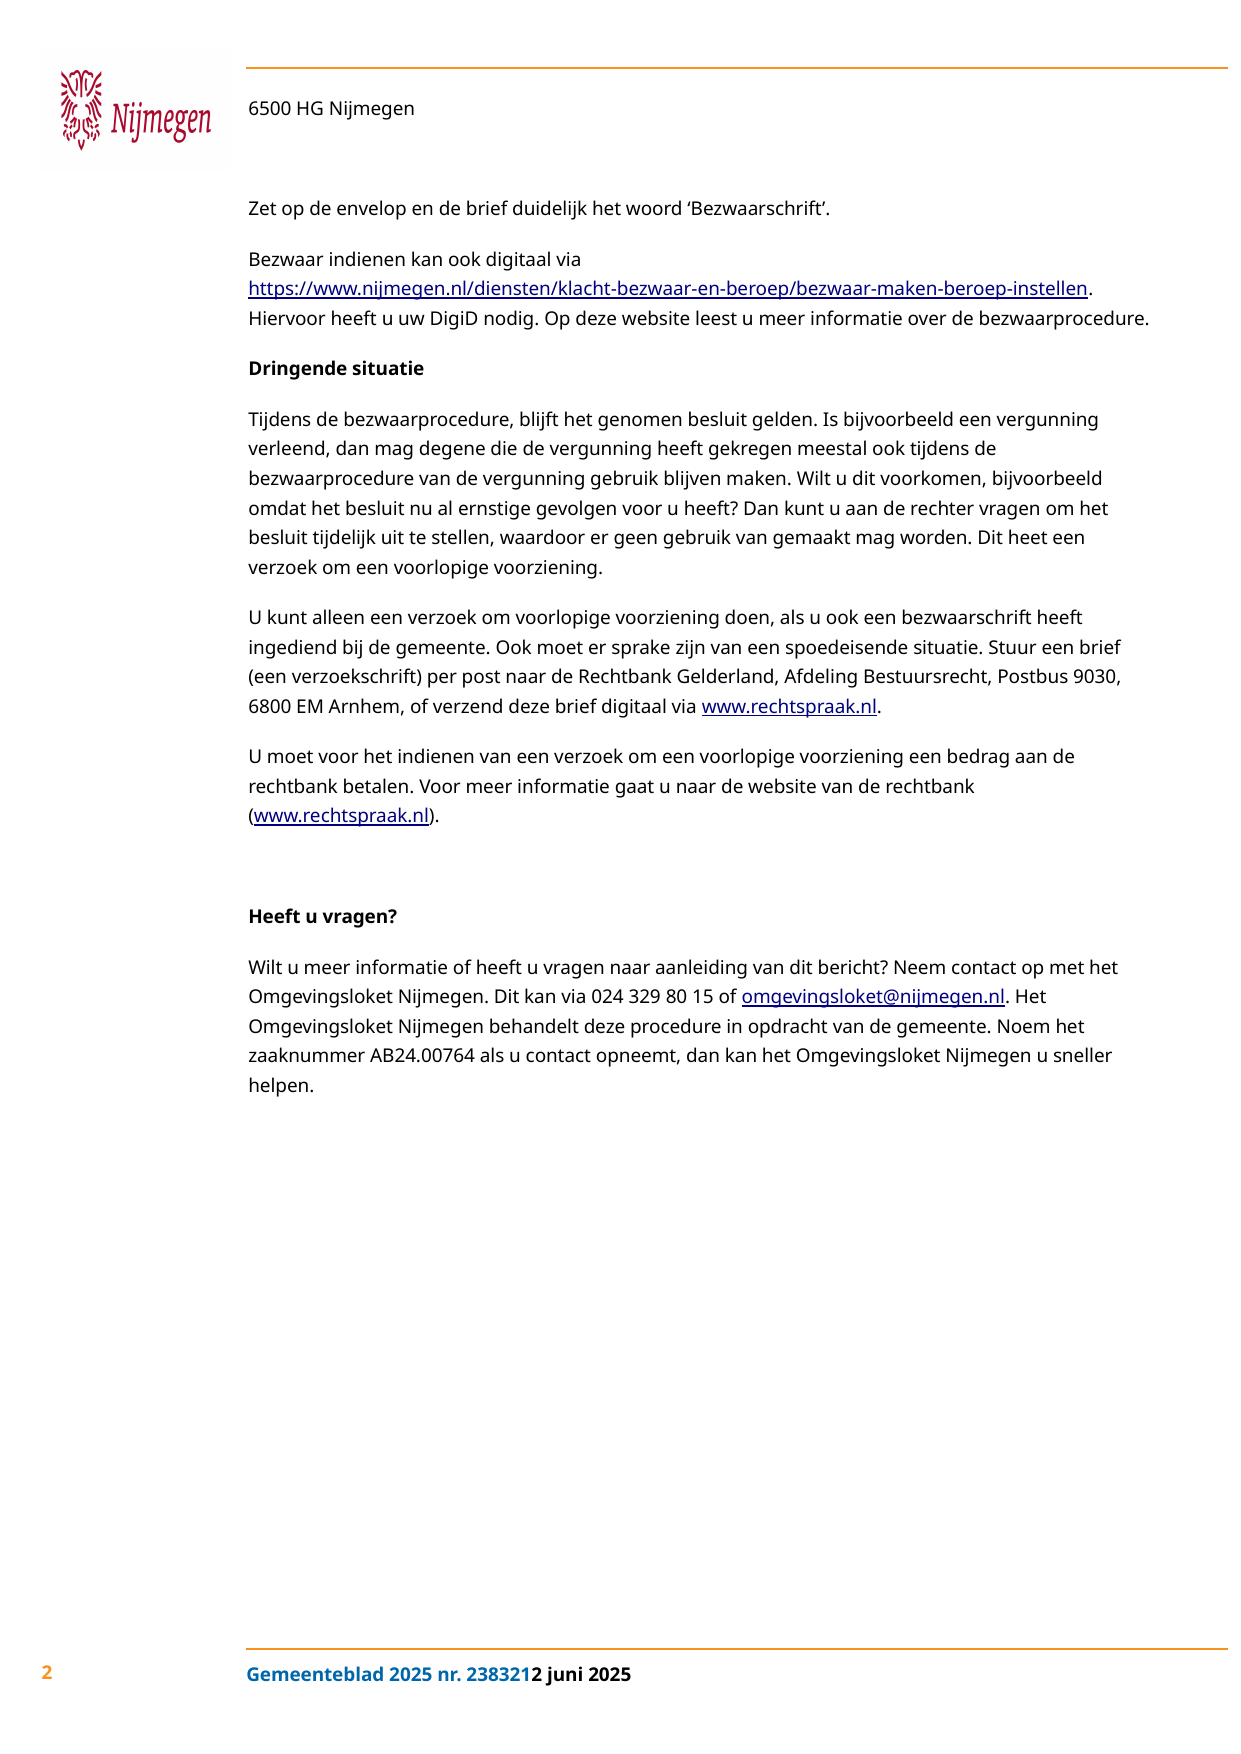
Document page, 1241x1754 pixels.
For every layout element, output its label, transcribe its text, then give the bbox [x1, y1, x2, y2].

text Zet op de envelop en de brief duidelijk het woord ‘Bezwaarschrift’. [248, 196, 1152, 221]
text Heeft u vragen? [248, 903, 1152, 929]
text Tijdens de bezwaarprocedure, blijft het genomen besluit gelden. Is bijvoorbeeld een vergunning verleend, dan mag degene die de vergunning heeft gekregen meestal ook tijdens de bezwaarprocedure van de vergunning gebruik blijven maken. Wilt u dit voorkomen, bijvoorbeeld omdat het besluit nu al ernstige gevolgen voor u heeft? Dan kunt u aan de rechter vragen om het besluit tijdelijk uit te stellen, waardoor er geen gebruik van gemaakt mag worden. Dit heet een verzoek om een voorlopige voorziening. [248, 406, 1152, 580]
text U moet voor het indienen van een verzoek om een voorlopige voorziening een bedrag aan de rechtbank betalen. Voor meer informatie gaat u naar de website van de rechtbank (www.rechtspraak.nl). [248, 743, 1152, 828]
picture [41, 47, 231, 172]
text U kunt alleen een verzoek om voorlopige voorziening doen, als u ook een bezwaarschrift heeft ingediend bij de gemeente. Ook moet er sprake zijn van een spoedeisende situatie. Stuur een brief (een verzoekschrift) per post naar de Rechtbank Gelderland, Afdeling Bestuursrecht, Postbus 9030, 6800 EM Arnhem, of verzend deze brief digitaal via www.rechtspraak.nl. [248, 604, 1152, 719]
text 6500 HG Nijmegen [248, 95, 1152, 121]
text Bezwaar indienen kan ook digitaal via https://www.nijmegen.nl/diensten/klacht-bezwaar-en-beroep/bezwaar-maken-beroep-instellen. Hiervoor heeft u uw DigiD nodig. Op deze website leest u meer informatie over de bezwaarprocedure. [248, 246, 1152, 331]
text Wilt u meer informatie of heeft u vragen naar aanleiding van dit bericht? Neem contact op met het Omgevingsloket Nijmegen. Dit kan via 024 329 80 15 of omgevingsloket@nijmegen.nl. Het Omgevingsloket Nijmegen behandelt deze procedure in opdracht van de gemeente. Noem het zaaknummer AB24.00764 als u contact opneemt, dan kan het Omgevingsloket Nijmegen u sneller helpen. [248, 954, 1152, 1098]
text Dringende situatie [248, 356, 1152, 381]
